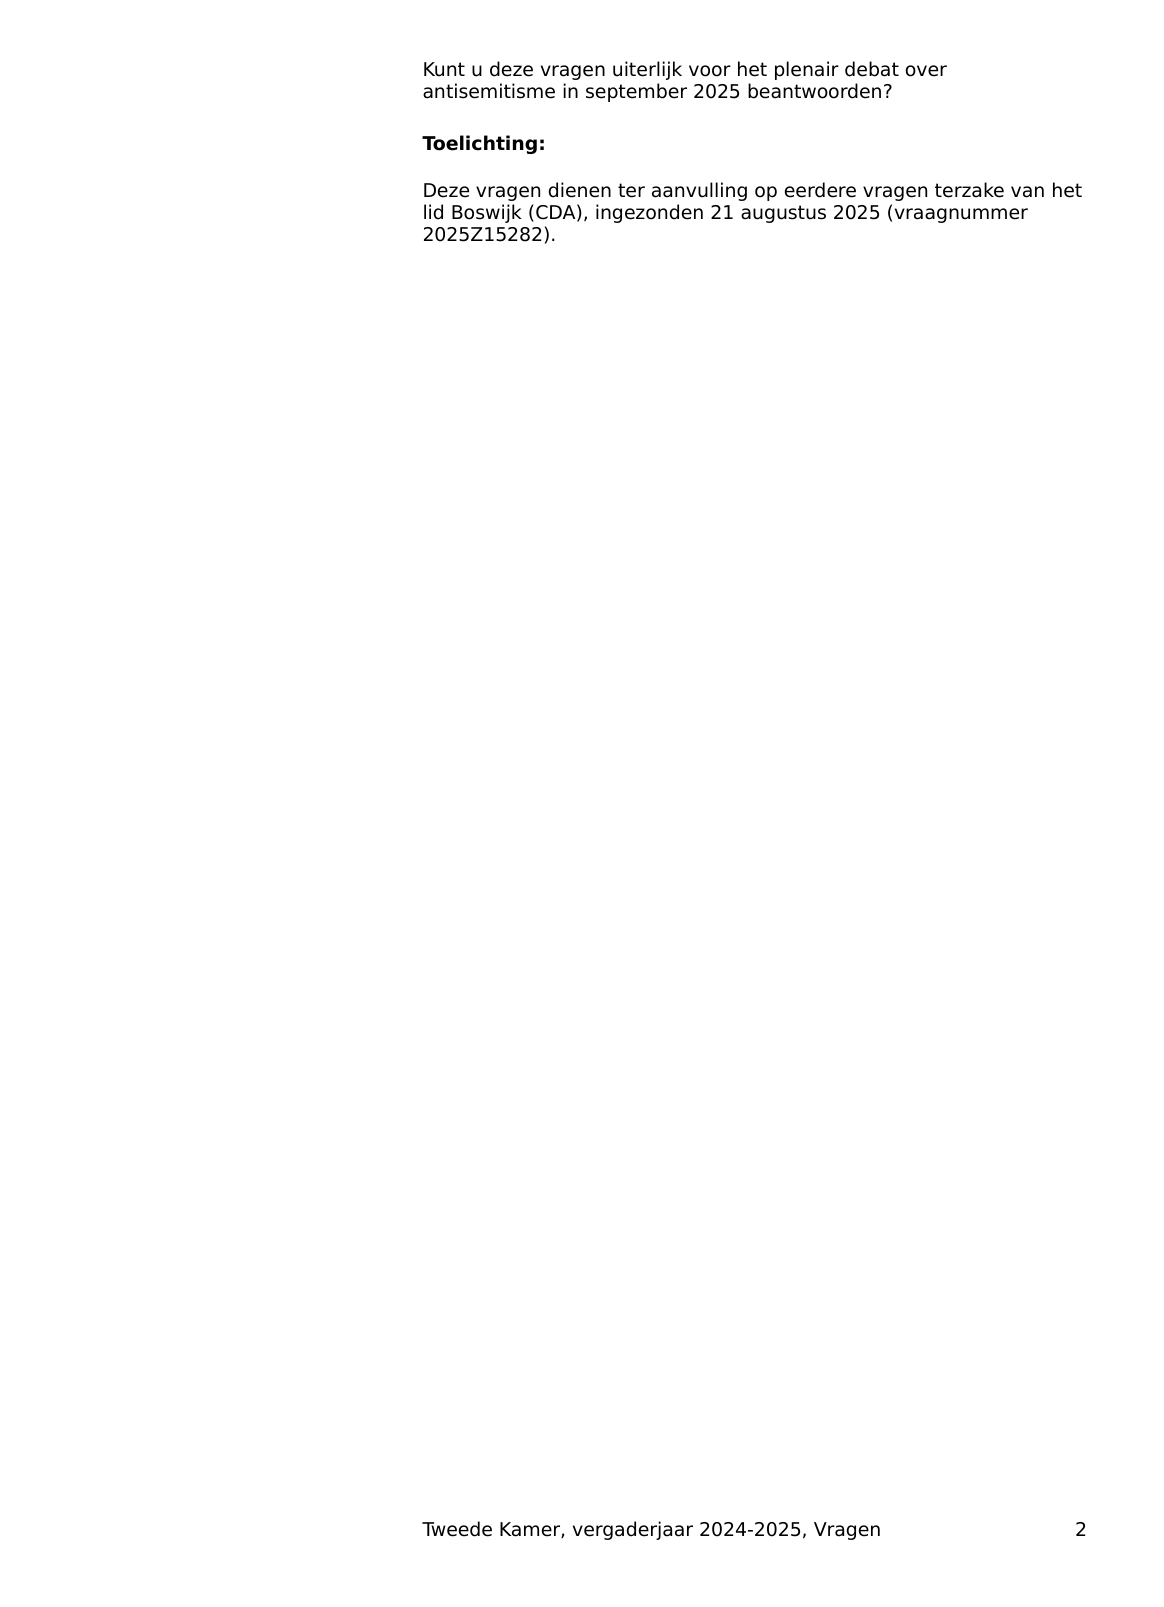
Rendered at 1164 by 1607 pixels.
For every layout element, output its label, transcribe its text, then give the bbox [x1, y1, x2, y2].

text Deze vragen dienen ter aanvulling op eerdere vragen terzake van het lid Boswijk (CDA), ingezonden 21 augustus 2025 (vraagnummer 2025Z15282). [422, 180, 1087, 246]
text Kunt u deze vragen uiterlijk voor het plenair debat over antisemitisme in september 2025 beantwoorden? [422, 59, 1087, 103]
subtitle Toelichting: [422, 133, 1087, 155]
